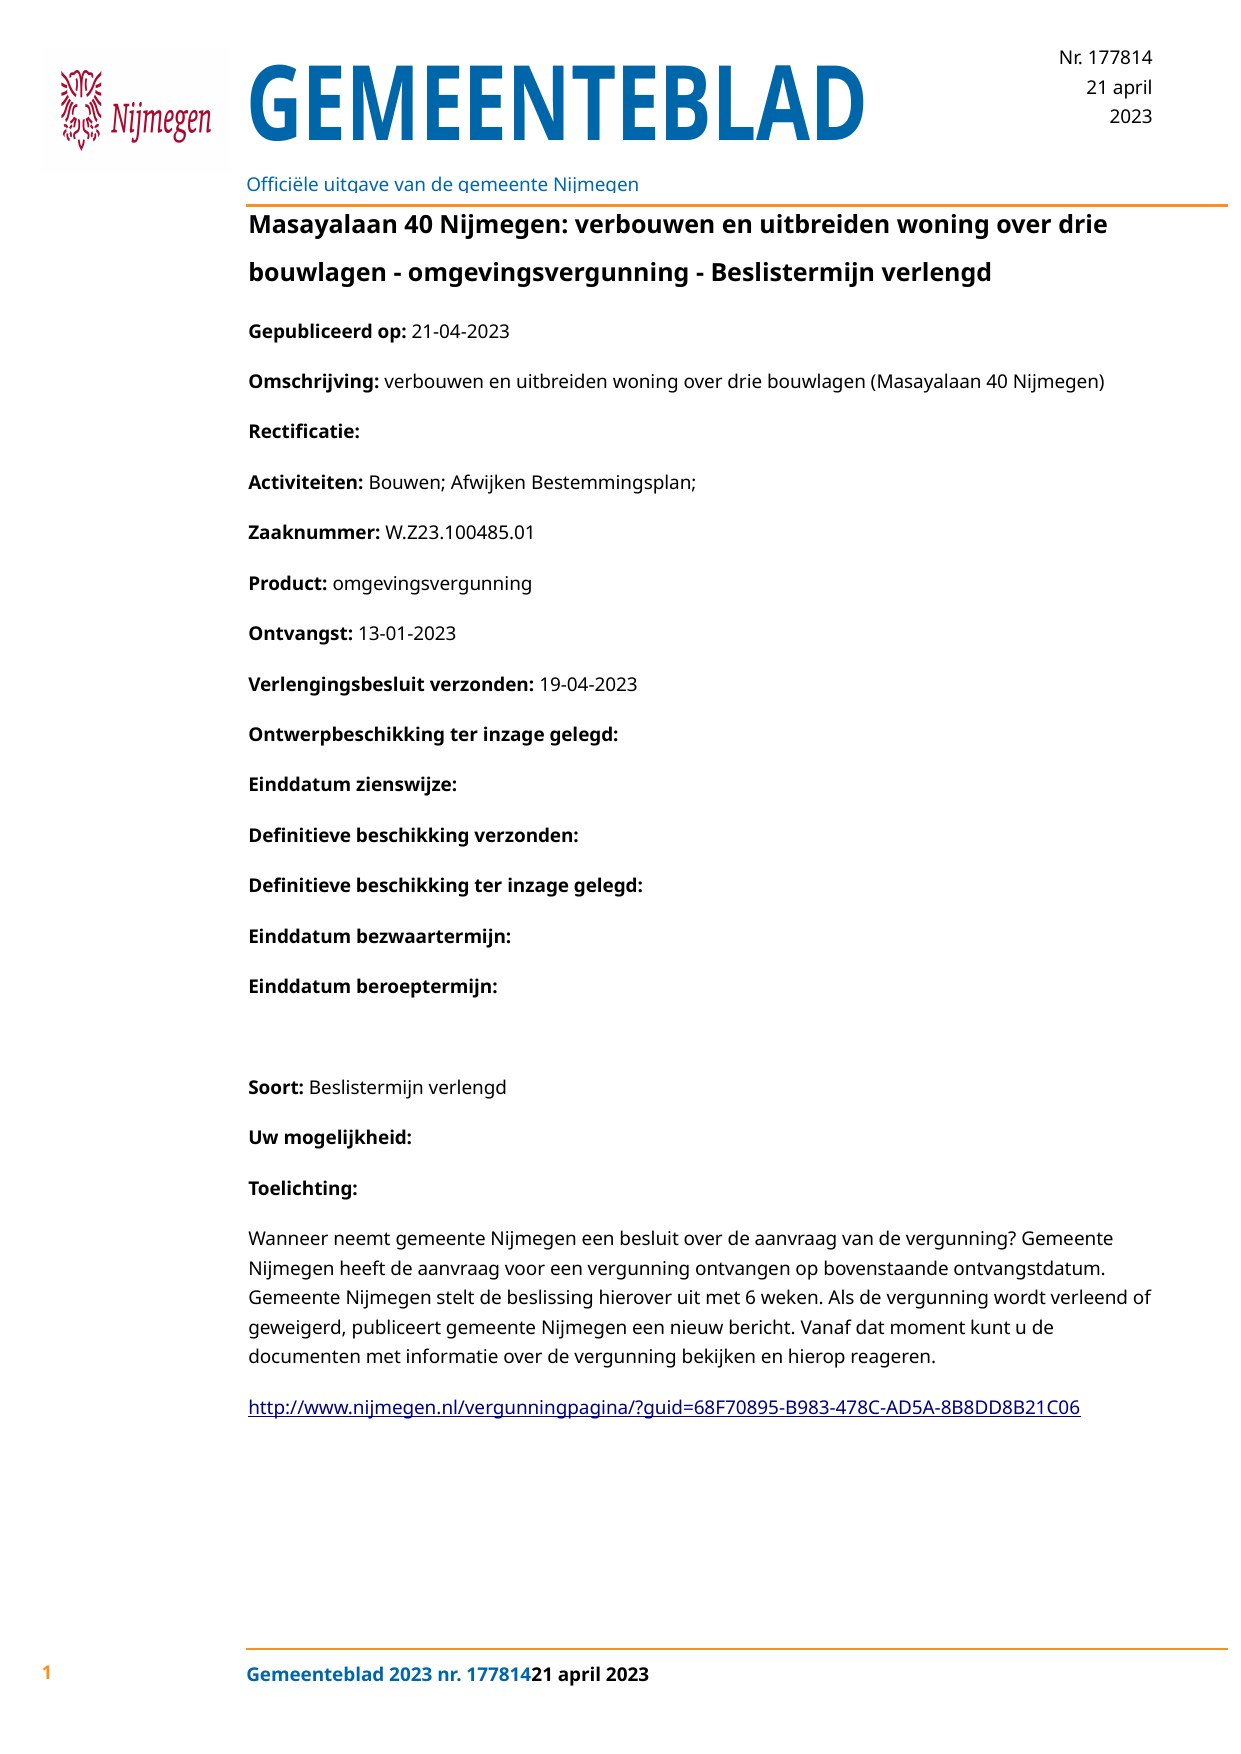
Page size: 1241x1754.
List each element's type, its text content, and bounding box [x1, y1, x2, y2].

text Rectificatie: [248, 419, 1152, 444]
text Definitieve beschikking verzonden: [248, 822, 1152, 848]
picture [41, 47, 231, 172]
text Ontwerpbeschikking ter inzage gelegd: [248, 721, 1152, 747]
text Ontvangst: 13-01-2023 [248, 620, 1152, 646]
text Omschrijving: verbouwen en uitbreiden woning over drie bouwlagen (Masayalaan 40 Nijmegen) [248, 368, 1152, 394]
text Toelichting: [248, 1175, 1152, 1201]
text Zaaknummer: W.Z23.100485.01 [248, 519, 1152, 545]
text Verlengingsbesluit verzonden: 19-04-2023 [248, 671, 1152, 697]
text Einddatum zienswijze: [248, 772, 1152, 797]
text Gepubliceerd op: 21-04-2023 [248, 318, 1152, 344]
text Einddatum beroeptermijn: [248, 973, 1152, 999]
text Uw mogelijkheid: [248, 1124, 1152, 1150]
text http://www.nijmegen.nl/vergunningpagina/?guid=68F70895-B983-478C-AD5A-8B8DD8B21C06 [248, 1394, 1152, 1420]
text Definitieve beschikking ter inzage gelegd: [248, 872, 1152, 898]
text Einddatum bezwaartermijn: [248, 923, 1152, 949]
text Product: omgevingsvergunning [248, 570, 1152, 596]
text Activiteiten: Bouwen; Afwijken Bestemmingsplan; [248, 469, 1152, 495]
text Wanneer neemt gemeente Nijmegen een besluit over de aanvraag van de vergunning? Gemeente Nijmegen heeft de aanvraag voor een vergunning ontvangen op bovenstaande ontvangstdatum. Gemeente Nijmegen stelt de beslissing hierover uit met 6 weken. Als de vergunning wordt verleend of geweigerd, publiceert gemeente Nijmegen een nieuw bericht. Vanaf dat moment kunt u de documenten met informatie over de vergunning bekijken en hierop reageren. [248, 1225, 1152, 1369]
text Masayalaan 40 Nijmegen: verbouwen en uitbreiden woning over drie bouwlagen - omgevingsvergunning - Beslistermijn verlengd [248, 207, 1152, 288]
text Soort: Beslistermijn verlengd [248, 1074, 1152, 1100]
